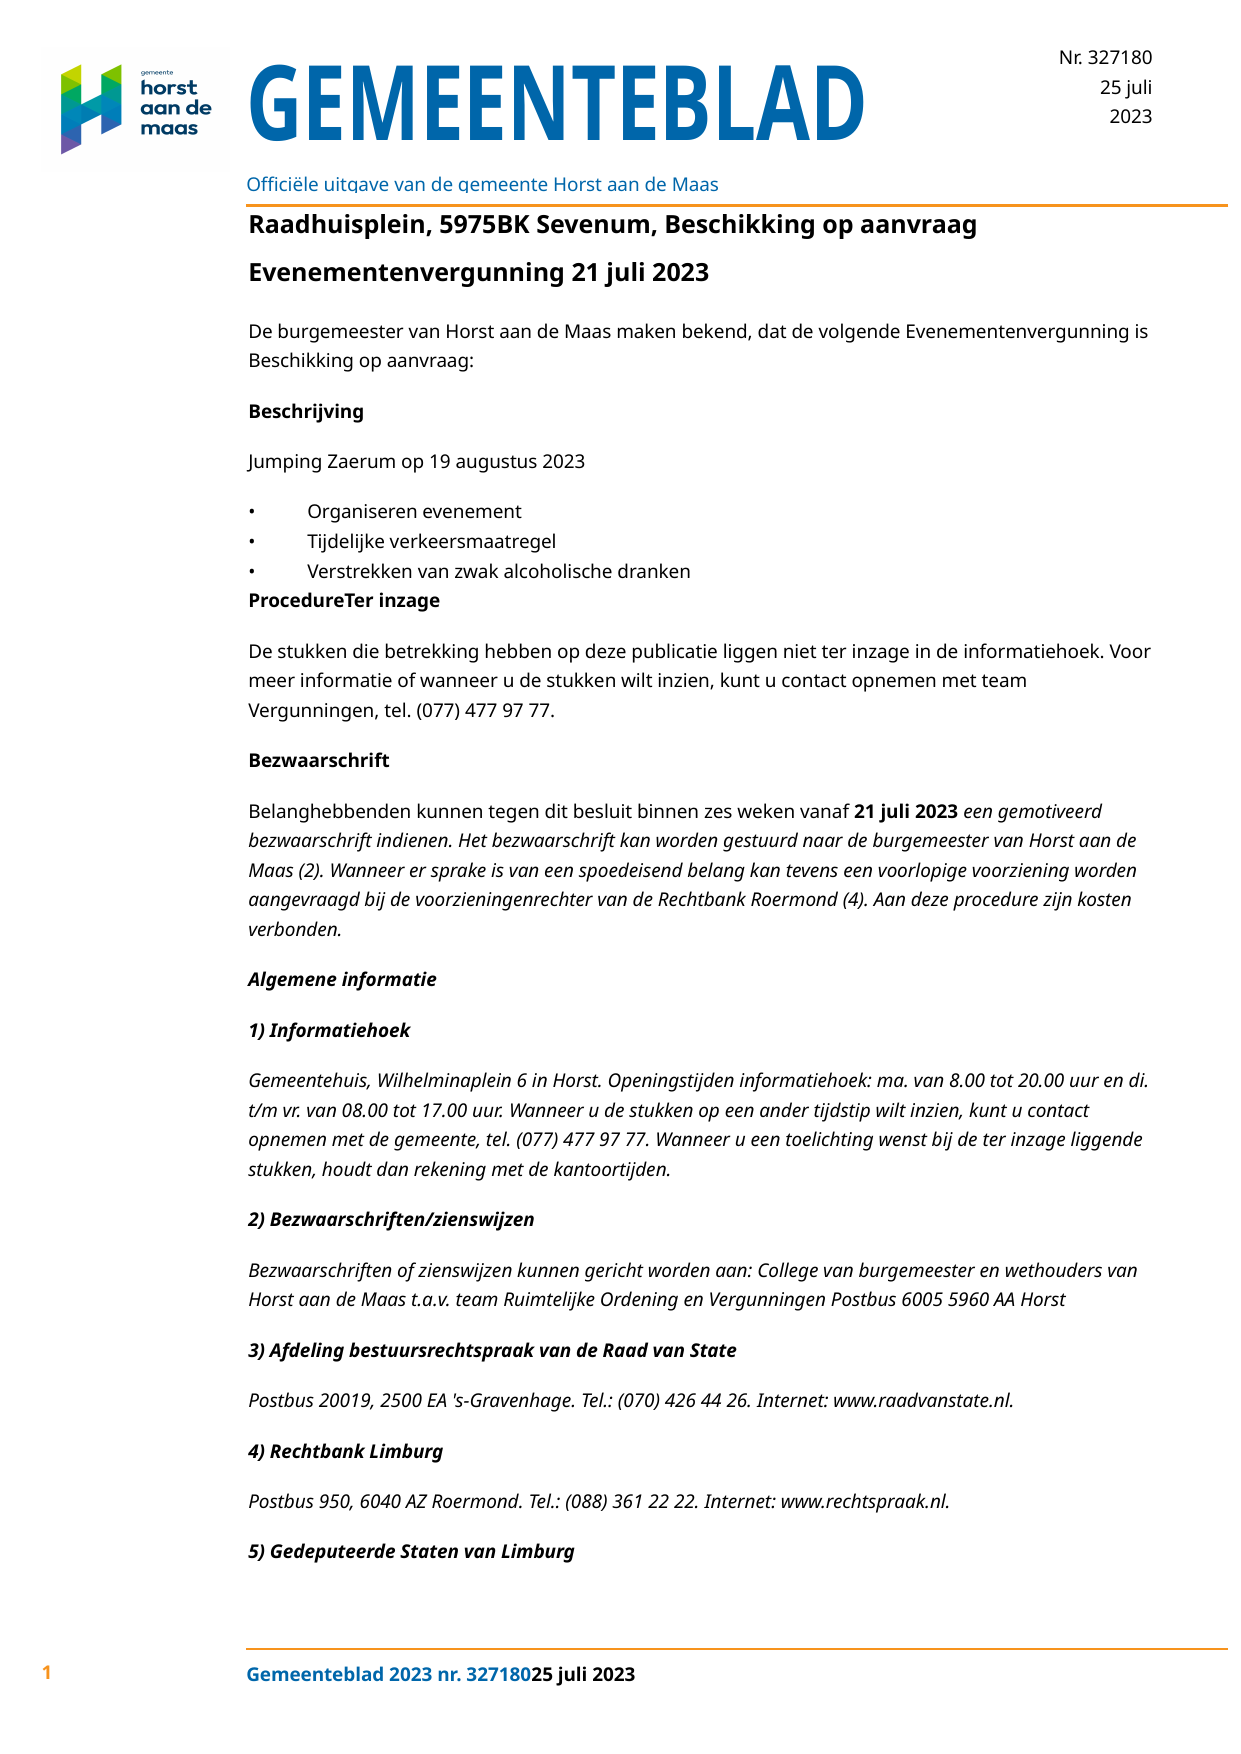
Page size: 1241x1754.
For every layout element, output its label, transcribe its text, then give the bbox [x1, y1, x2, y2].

list Organiseren evenement [248, 499, 1152, 524]
text Raadhuisplein, 5975BK Sevenum, Beschikking op aanvraag Evenementenvergunning 21 juli 2023 [248, 207, 1152, 288]
text Belanghebbenden kunnen tegen dit besluit binnen zes weken vanaf 21 juli 2023 een gemotiveerd bezwaarschrift indienen. Het bezwaarschrift kan worden gestuurd naar de burgemeester van Horst aan de Maas (2). Wanneer er sprake is van een spoedeisend belang kan tevens een voorlopige voorziening worden aangevraagd bij de voorzieningenrechter van de Rechtbank Roermond (4). Aan deze procedure zijn kosten verbonden. [248, 798, 1152, 942]
text Beschrijving [248, 398, 1152, 424]
text Bezwaarschrift [248, 747, 1152, 773]
text 3) Afdeling bestuursrechtspraak van de Raad van State [248, 1337, 1152, 1363]
text 5) Gedeputeerde Staten van Limburg [248, 1539, 1152, 1564]
text De stukken die betrekking hebben op deze publicatie liggen niet ter inzage in de informatiehoek. Voor meer informatie of wanneer u de stukken wilt inzien, kunt u contact opnemen met team Vergunningen, tel. (077) 477 97 77. [248, 638, 1152, 723]
text Algemene informatie [248, 967, 1152, 992]
text 4) Rechtbank Limburg [248, 1438, 1152, 1464]
text Bezwaarschriften of zienswijzen kunnen gericht worden aan: College van burgemeester en wethouders van Horst aan de Maas t.a.v. team Ruimtelijke Ordening en Vergunningen Postbus 6005 5960 AA Horst [248, 1257, 1152, 1312]
text De burgemeester van Horst aan de Maas maken bekend, dat de volgende Evenementenvergunning is Beschikking op aanvraag: [248, 318, 1152, 373]
text 2) Bezwaarschriften/zienswijzen [248, 1207, 1152, 1232]
text Postbus 950, 6040 AZ Roermond. Tel.: (088) 361 22 22. Internet: www.rechtspraak.nl. [248, 1488, 1152, 1514]
text 1) Informatiehoek [248, 1017, 1152, 1043]
text Gemeentehuis, Wilhelminaplein 6 in Horst. Openingstijden informatiehoek: ma. van 8.00 tot 20.00 uur en di. t/m vr. van 08.00 tot 17.00 uur. Wanneer u de stukken op een ander tijdstip wilt inzien, kunt u contact opnemen met de gemeente, tel. (077) 477 97 77. Wanneer u een toelichting wenst bij de ter inzage liggende stukken, houdt dan rekening met de kantoortijden. [248, 1067, 1152, 1182]
picture [41, 47, 231, 172]
text ProcedureTer inzage [248, 587, 1152, 613]
list Verstrekken van zwak alcoholische dranken [248, 558, 1152, 584]
text Postbus 20019, 2500 EA 's-Gravenhage. Tel.: (070) 426 44 26. Internet: www.raadvanstate.nl. [248, 1387, 1152, 1413]
text Jumping Zaerum op 19 augustus 2023 [248, 448, 1152, 474]
list Tijdelijke verkeersmaatregel [248, 528, 1152, 554]
